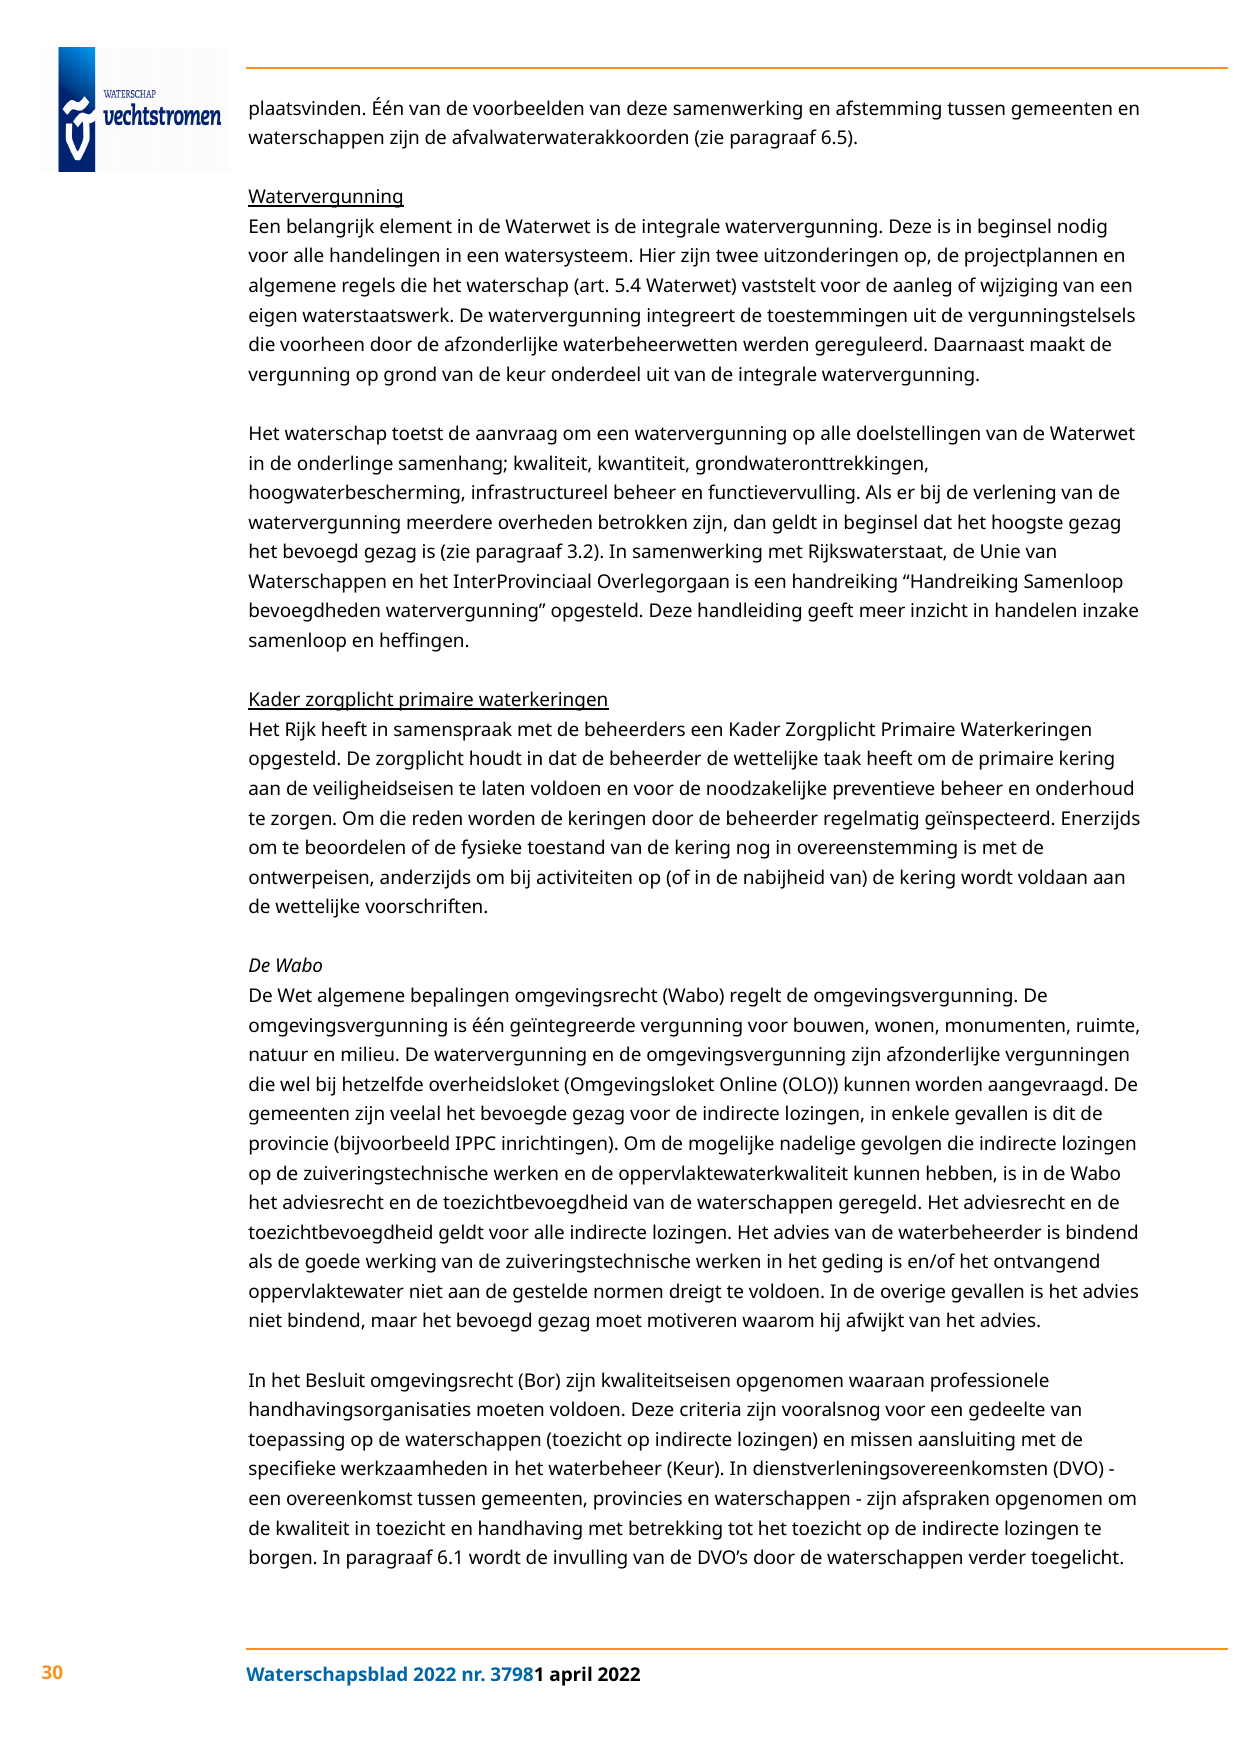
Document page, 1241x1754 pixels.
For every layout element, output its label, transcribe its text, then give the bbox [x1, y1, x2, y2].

text In het Besluit omgevingsrecht (Bor) zijn kwaliteitseisen opgenomen waaraan professionele handhavingsorganisaties moeten voldoen. Deze criteria zijn vooralsnog voor een gedeelte van toepassing op de waterschappen (toezicht op indirecte lozingen) en missen aansluiting met de specifieke werkzaamheden in het waterbeheer (Keur). In dienstverleningsovereenkomsten (DVO) - een overeenkomst tussen gemeenten, provincies en waterschappen - zijn afspraken opgenomen om de kwaliteit in toezicht en handhaving met betrekking tot het toezicht op de indirecte lozingen te borgen. In paragraaf 6.1 wordt de invulling van de DVO’s door de waterschappen verder toegelicht. [248, 1367, 1152, 1570]
text Watervergunning [248, 183, 1152, 209]
text Een belangrijk element in de Waterwet is de integrale watervergunning. Deze is in beginsel nodig voor alle handelingen in een watersysteem. Hier zijn twee uitzonderingen op, de projectplannen en algemene regels die het waterschap (art. 5.4 Waterwet) vaststelt voor de aanleg of wijziging van een eigen waterstaatswerk. De watervergunning integreert de toestemmingen uit de vergunningstelsels die voorheen door de afzonderlijke waterbeheerwetten werden gereguleerd. Daarnaast maakt de vergunning op grond van de keur onderdeel uit van de integrale watervergunning. [248, 213, 1152, 387]
text De Wet algemene bepalingen omgevingsrecht (Wabo) regelt de omgevingsvergunning. De omgevingsvergunning is één geïntegreerde vergunning voor bouwen, wonen, monumenten, ruimte, natuur en milieu. De watervergunning en de omgevingsvergunning zijn afzonderlijke vergunningen die wel bij hetzelfde overheidsloket (Omgevingsloket Online (OLO)) kunnen worden aangevraagd. De gemeenten zijn veelal het bevoegde gezag voor de indirecte lozingen, in enkele gevallen is dit de provincie (bijvoorbeeld IPPC inrichtingen). Om de mogelijke nadelige gevolgen die indirecte lozingen op de zuiveringstechnische werken en de oppervlaktewaterkwaliteit kunnen hebben, is in de Wabo het adviesrecht en de toezichtbevoegdheid van de waterschappen geregeld. Het adviesrecht en de toezichtbevoegdheid geldt voor alle indirecte lozingen. Het advies van de waterbeheerder is bindend als de goede werking van de zuiveringstechnische werken in het geding is en/of het ontvangend oppervlaktewater niet aan de gestelde normen dreigt te voldoen. In de overige gevallen is het advies niet bindend, maar het bevoegd gezag moet motiveren waarom hij afwijkt van het advies. [248, 982, 1152, 1333]
text plaatsvinden. Één van de voorbeelden van deze samenwerking en afstemming tussen gemeenten en waterschappen zijn de afvalwaterwaterakkoorden (zie paragraaf 6.5). [248, 95, 1152, 150]
text Het Rijk heeft in samenspraak met de beheerders een Kader Zorgplicht Primaire Waterkeringen opgesteld. De zorgplicht houdt in dat de beheerder de wettelijke taak heeft om de primaire kering aan de veiligheidseisen te laten voldoen en voor de noodzakelijke preventieve beheer en onderhoud te zorgen. Om die reden worden de keringen door de beheerder regelmatig geïnspecteerd. Enerzijds om te beoordelen of de fysieke toestand van de kering nog in overeenstemming is met de ontwerpeisen, anderzijds om bij activiteiten op (of in de nabijheid van) de kering wordt voldaan aan de wettelijke voorschriften. [248, 716, 1152, 919]
picture [41, 47, 231, 172]
text Het waterschap toetst de aanvraag om een watervergunning op alle doelstellingen van de Waterwet in de onderlinge samenhang; kwaliteit, kwantiteit, grondwateronttrekkingen, hoogwaterbescherming, infrastructureel beheer en functievervulling. Als er bij de verlening van de watervergunning meerdere overheden betrokken zijn, dan geldt in beginsel dat het hoogste gezag het bevoegd gezag is (zie paragraaf 3.2). In samenwerking met Rijkswaterstaat, de Unie van Waterschappen en het InterProvinciaal Overlegorgaan is een handreiking “Handreiking Samenloop bevoegdheden watervergunning” opgesteld. Deze handleiding geeft meer inzicht in handelen inzake samenloop en heffingen. [248, 420, 1152, 653]
text De Wabo [248, 953, 1152, 978]
text Kader zorgplicht primaire waterkeringen [248, 686, 1152, 712]
